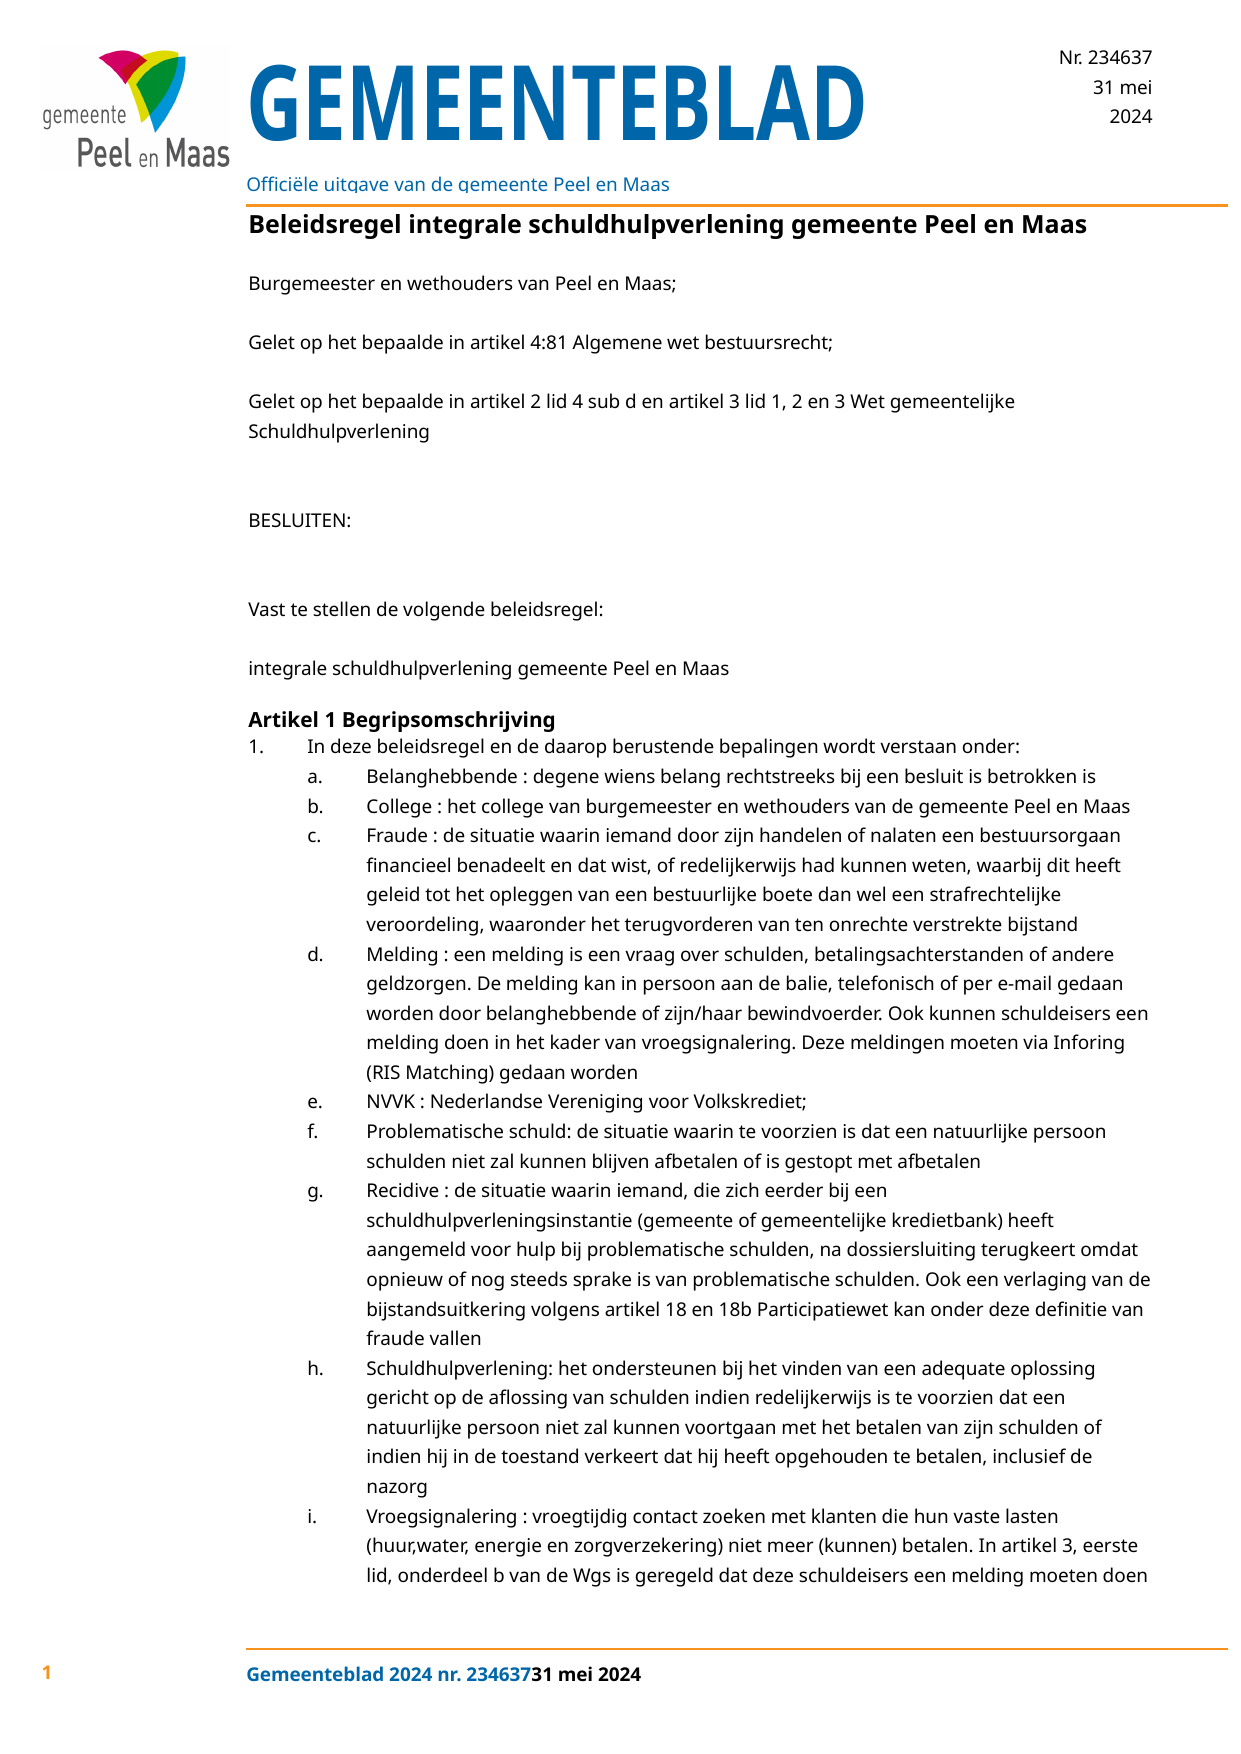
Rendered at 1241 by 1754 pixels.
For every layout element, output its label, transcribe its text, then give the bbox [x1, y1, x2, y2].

list Fraude : de situatie waarin iemand door zijn handelen of nalaten een bestuursorgaan financieel benadeelt en dat wist, of redelijkerwijs had kunnen weten, waarbij dit heeft geleid tot het opleggen van een bestuurlijke boete dan wel een strafrechtelijke veroordeling, waaronder het terugvorderen van ten onrechte verstrekte bijstand [307, 822, 1152, 937]
text Gelet op het bepaalde in artikel 4:81 Algemene wet bestuursrecht; [248, 329, 1152, 355]
text integrale schuldhulpverlening gemeente Peel en Maas [248, 655, 1152, 681]
text Burgemeester en wethouders van Peel en Maas; [248, 270, 1152, 296]
list NVVK : Nederlandse Vereniging voor Volkskrediet; [307, 1089, 1152, 1114]
list Vroegsignalering : vroegtijdig contact zoeken met klanten die hun vaste lasten (huur,water, energie en zorgverzekering) niet meer (kunnen) betalen. In artikel 3, eerste lid, onderdeel b van de Wgs is geregeld dat deze schuldeisers een melding moeten doen [307, 1503, 1152, 1588]
text Schuldhulpverlening [248, 418, 1152, 444]
text Gelet op het bepaalde in artikel 2 lid 4 sub d en artikel 3 lid 1, 2 en 3 Wet gemeentelijke [248, 389, 1152, 414]
picture [41, 47, 231, 172]
text Beleidsregel integrale schuldhulpverlening gemeente Peel en Maas [248, 207, 1152, 241]
list Belanghebbende : degene wiens belang rechtstreeks bij een besluit is betrokken is [307, 763, 1152, 789]
text Vast te stellen de volgende beleidsregel: [248, 596, 1152, 621]
list Problematische schuld: de situatie waarin te voorzien is dat een natuurlijke persoon schulden niet zal kunnen blijven afbetalen of is gestopt met afbetalen [307, 1118, 1152, 1174]
text Artikel 1 Begripsomschrijving [248, 705, 1152, 734]
text BESLUITEN: [248, 507, 1152, 533]
list In deze beleidsregel en de daarop berustende bepalingen wordt verstaan onder: [248, 734, 1152, 759]
list College : het college van burgemeester en wethouders van de gemeente Peel en Maas [307, 793, 1152, 819]
list Melding : een melding is een vraag over schulden, betalingsachterstanden of andere geldzorgen. De melding kan in persoon aan de balie, telefonisch of per e-mail gedaan worden door belanghebbende of zijn/haar bewindvoerder. Ook kunnen schuldeisers een melding doen in het kader van vroegsignalering. Deze meldingen moeten via Inforing (RIS Matching) gedaan worden [307, 941, 1152, 1085]
list Recidive : de situatie waarin iemand, die zich eerder bij een schuldhulpverleningsinstantie (gemeente of gemeentelijke kredietbank) heeft aangemeld voor hulp bij problematische schulden, na dossiersluiting terugkeert omdat opnieuw of nog steeds sprake is van problematische schulden. Ook een verlaging van de bijstandsuitkering volgens artikel 18 en 18b Participatiewet kan onder deze definitie van fraude vallen [307, 1177, 1152, 1351]
list Schuldhulpverlening: het ondersteunen bij het vinden van een adequate oplossing gericht op de aflossing van schulden indien redelijkerwijs is te voorzien dat een natuurlijke persoon niet zal kunnen voortgaan met het betalen van zijn schulden of indien hij in de toestand verkeert dat hij heeft opgehouden te betalen, inclusief de nazorg [307, 1355, 1152, 1499]
